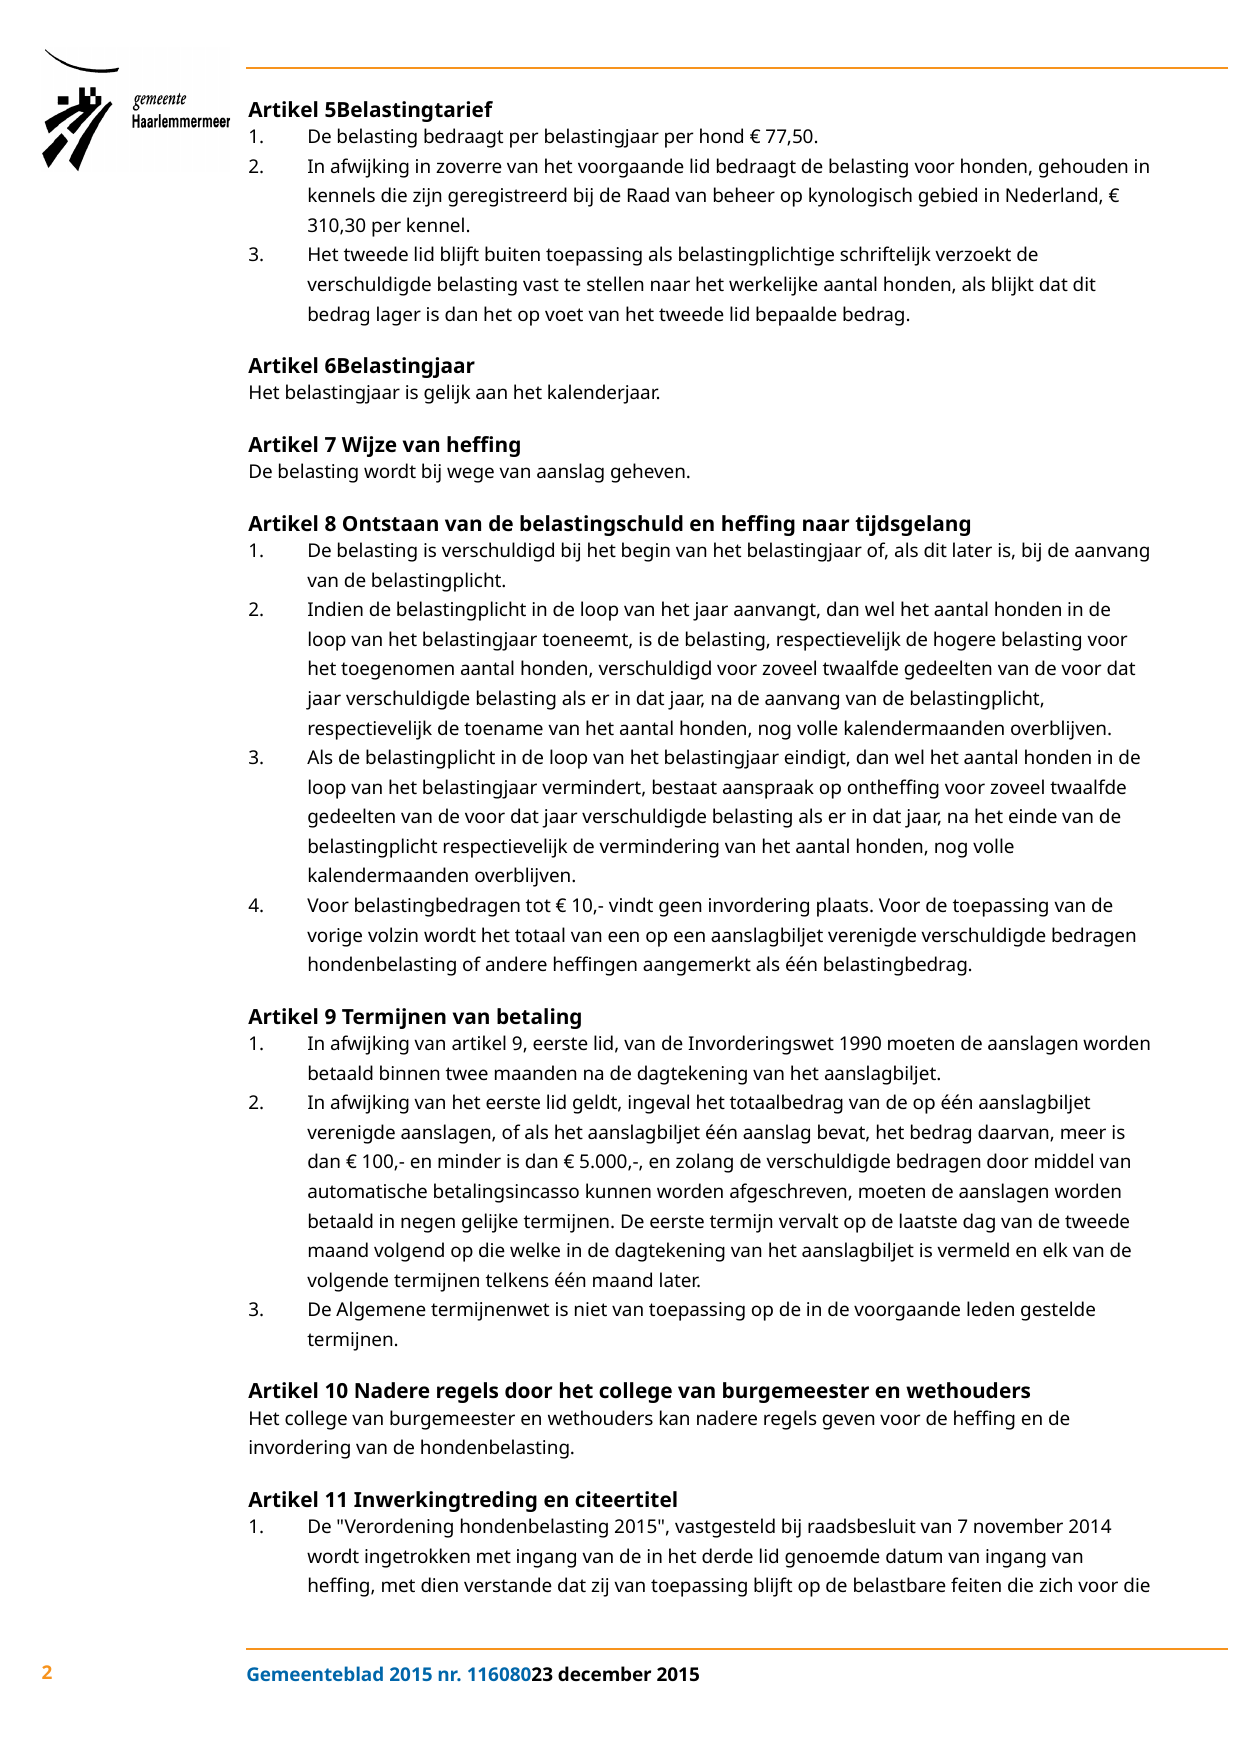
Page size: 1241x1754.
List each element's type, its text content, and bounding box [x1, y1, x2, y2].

list In afwijking in zoverre van het voorgaande lid bedraagt de belasting voor honden, gehouden in kennels die zijn geregistreerd bij de Raad van beheer op kynologisch gebied in Nederland, € 310,30 per kennel. [248, 153, 1152, 238]
list In afwijking van artikel 9, eerste lid, van de Invorderingswet 1990 moeten de aanslagen worden betaald binnen twee maanden na de dagtekening van het aanslagbiljet. [248, 1030, 1152, 1086]
text Artikel 9 Termijnen van betaling [248, 1002, 1152, 1030]
list De Algemene termijnenwet is niet van toepassing op de in de voorgaande leden gestelde termijnen. [248, 1297, 1152, 1352]
text Artikel 7 Wijze van heffing [248, 430, 1152, 458]
text De belasting wordt bij wege van aanslag geheven. [248, 458, 1152, 484]
text Artikel 8 Ontstaan van de belastingschuld en heffing naar tijdsgelang [248, 509, 1152, 537]
list Indien de belastingplicht in de loop van het jaar aanvangt, dan wel het aantal honden in de loop van het belastingjaar toeneemt, is de belasting, respectievelijk de hogere belasting voor het toegenomen aantal honden, verschuldigd voor zoveel twaalfde gedeelten van de voor dat jaar verschuldigde belasting als er in dat jaar, na de aanvang van de belastingplicht, respectievelijk de toename van het aantal honden, nog volle kalendermaanden overblijven. [248, 596, 1152, 741]
list De "Verordening hondenbelasting 2015", vastgesteld bij raadsbesluit van 7 november 2014 wordt ingetrokken met ingang van de in het derde lid genoemde datum van ingang van heffing, met dien verstande dat zij van toepassing blijft op de belastbare feiten die zich voor die [248, 1513, 1152, 1598]
text Het belastingjaar is gelijk aan het kalenderjaar. [248, 379, 1152, 405]
text Het college van burgemeester en wethouders kan nadere regels geven voor de heffing en de invordering van de hondenbelasting. [248, 1405, 1152, 1460]
list In afwijking van het eerste lid geldt, ingeval het totaalbedrag van de op één aanslagbiljet verenigde aanslagen, of als het aanslagbiljet één aanslag bevat, het bedrag daarvan, meer is dan € 100,- en minder is dan € 5.000,-, en zolang de verschuldigde bedragen door middel van automatische betalingsincasso kunnen worden afgeschreven, moeten de aanslagen worden betaald in negen gelijke termijnen. De eerste termijn vervalt op de laatste dag van de tweede maand volgend op die welke in de dagtekening van het aanslagbiljet is vermeld en elk van de volgende termijnen telkens één maand later. [248, 1089, 1152, 1293]
text Artikel 5Belastingtarief [248, 95, 1152, 123]
list Voor belastingbedragen tot € 10,- vindt geen invordering plaats. Voor de toepassing van de vorige volzin wordt het totaal van een op een aanslagbiljet verenigde verschuldigde bedragen hondenbelasting of andere heffingen aangemerkt als één belastingbedrag. [248, 892, 1152, 977]
text Artikel 10 Nadere regels door het college van burgemeester en wethouders [248, 1377, 1152, 1405]
picture [41, 47, 231, 172]
list Het tweede lid blijft buiten toepassing als belastingplichtige schriftelijk verzoekt de verschuldigde belasting vast te stellen naar het werkelijke aantal honden, als blijkt dat dit bedrag lager is dan het op voet van het tweede lid bepaalde bedrag. [248, 242, 1152, 326]
list Als de belastingplicht in de loop van het belastingjaar eindigt, dan wel het aantal honden in de loop van het belastingjaar vermindert, bestaat aanspraak op ontheffing voor zoveel twaalfde gedeelten van de voor dat jaar verschuldigde belasting als er in dat jaar, na het einde van de belastingplicht respectievelijk de vermindering van het aantal honden, nog volle kalendermaanden overblijven. [248, 744, 1152, 888]
text Artikel 6Belastingjaar [248, 351, 1152, 379]
text Artikel 11 Inwerkingtreding en citeertitel [248, 1485, 1152, 1513]
list De belasting is verschuldigd bij het begin van het belastingjaar of, als dit later is, bij de aanvang van de belastingplicht. [248, 537, 1152, 593]
list De belasting bedraagt per belastingjaar per hond € 77,50. [248, 123, 1152, 149]
